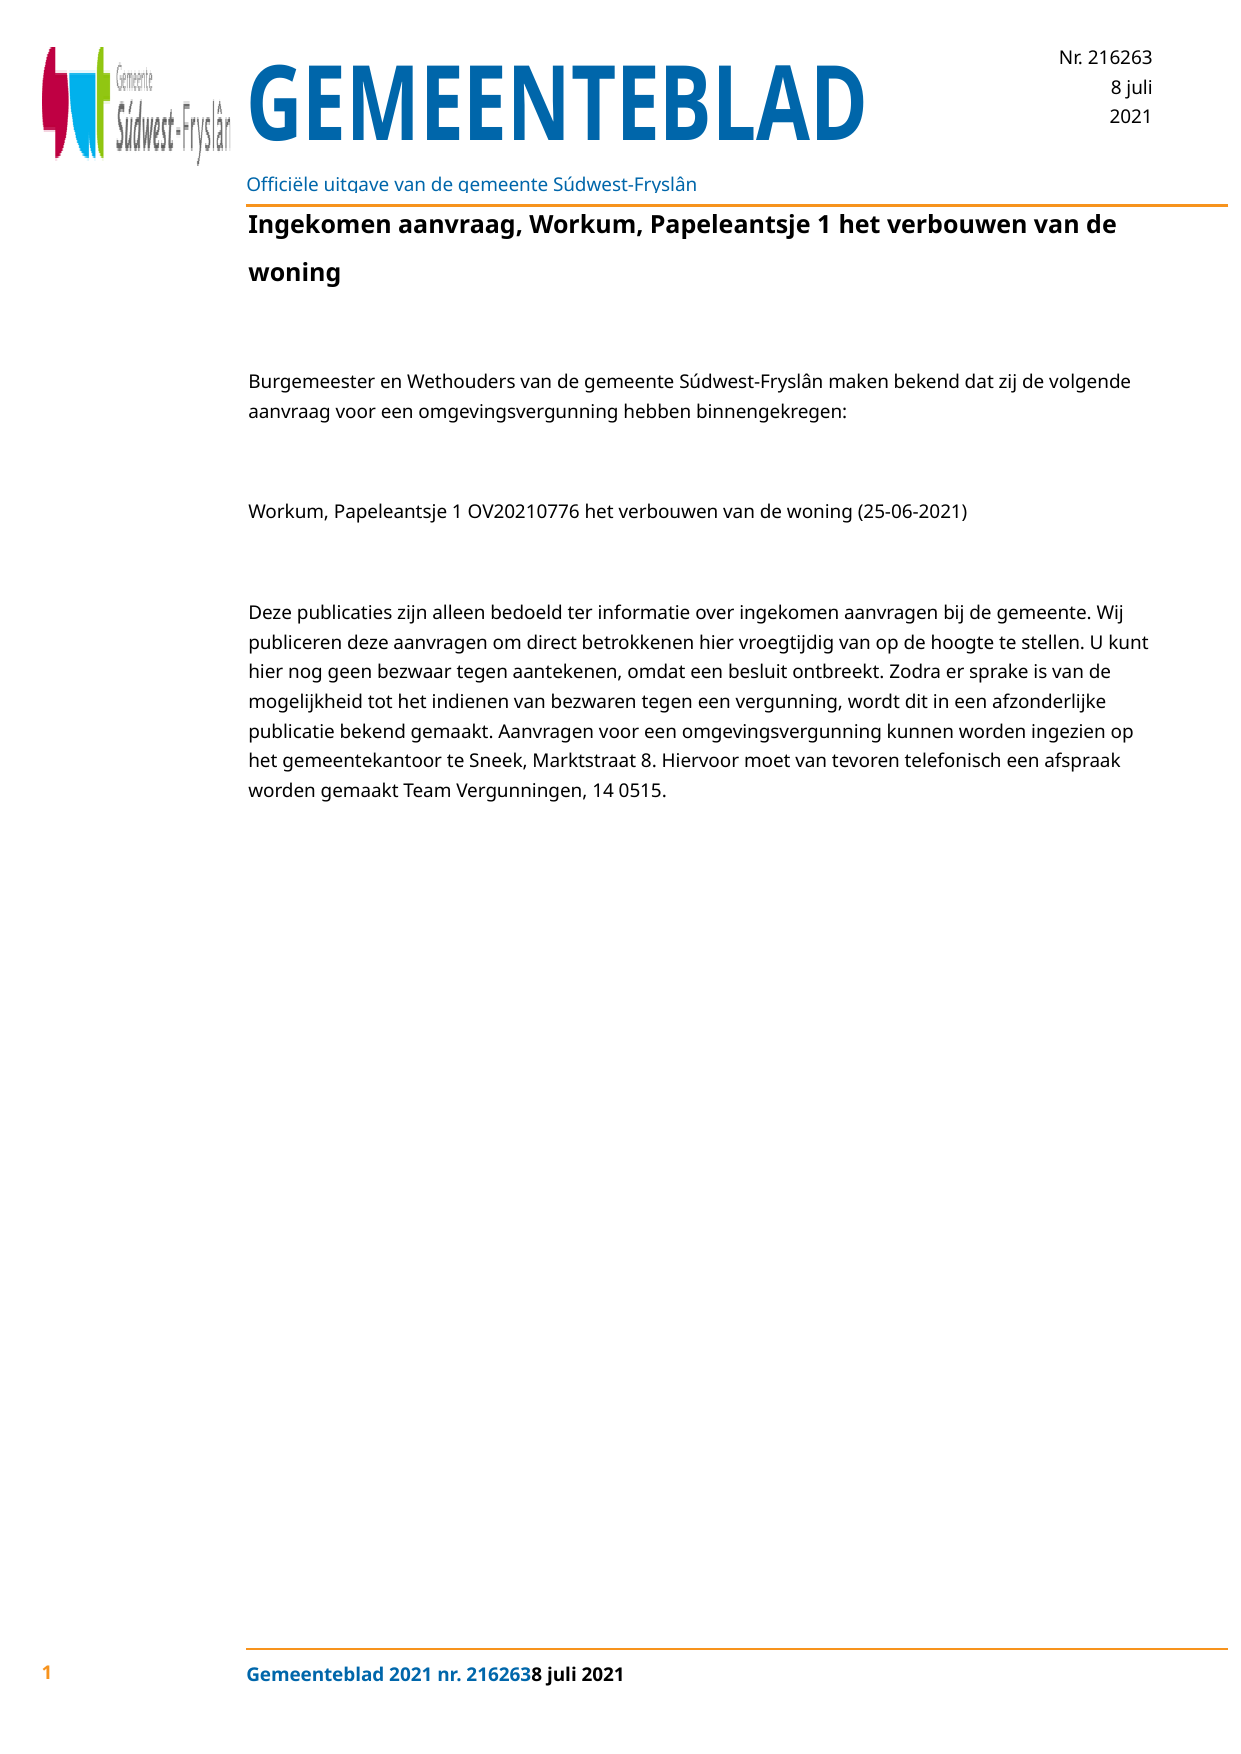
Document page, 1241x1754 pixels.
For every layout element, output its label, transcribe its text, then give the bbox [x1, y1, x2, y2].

text Ingekomen aanvraag, Workum, Papeleantsje 1 het verbouwen van de woning [248, 207, 1152, 288]
text Workum, Papeleantsje 1 OV20210776 het verbouwen van de woning (25-06-2021) [248, 499, 1152, 524]
text Burgemeester en Wethouders van de gemeente Súdwest-Fryslân maken bekend dat zij de volgende aanvraag voor een omgevingsvergunning hebben binnengekregen: [248, 368, 1152, 424]
picture [41, 47, 231, 172]
text Deze publicaties zijn alleen bedoeld ter informatie over ingekomen aanvragen bij de gemeente. Wij publiceren deze aanvragen om direct betrokkenen hier vroegtijdig van op de hoogte te stellen. U kunt hier nog geen bezwaar tegen aantekenen, omdat een besluit ontbreekt. Zodra er sprake is van de mogelijkheid tot het indienen van bezwaren tegen een vergunning, wordt dit in een afzonderlijke publicatie bekend gemaakt. Aanvragen voor een omgevingsvergunning kunnen worden ingezien op het gemeentekantoor te Sneek, Marktstraat 8. Hiervoor moet van tevoren telefonisch een afspraak worden gemaakt Team Vergunningen, 14 0515. [248, 599, 1152, 803]
